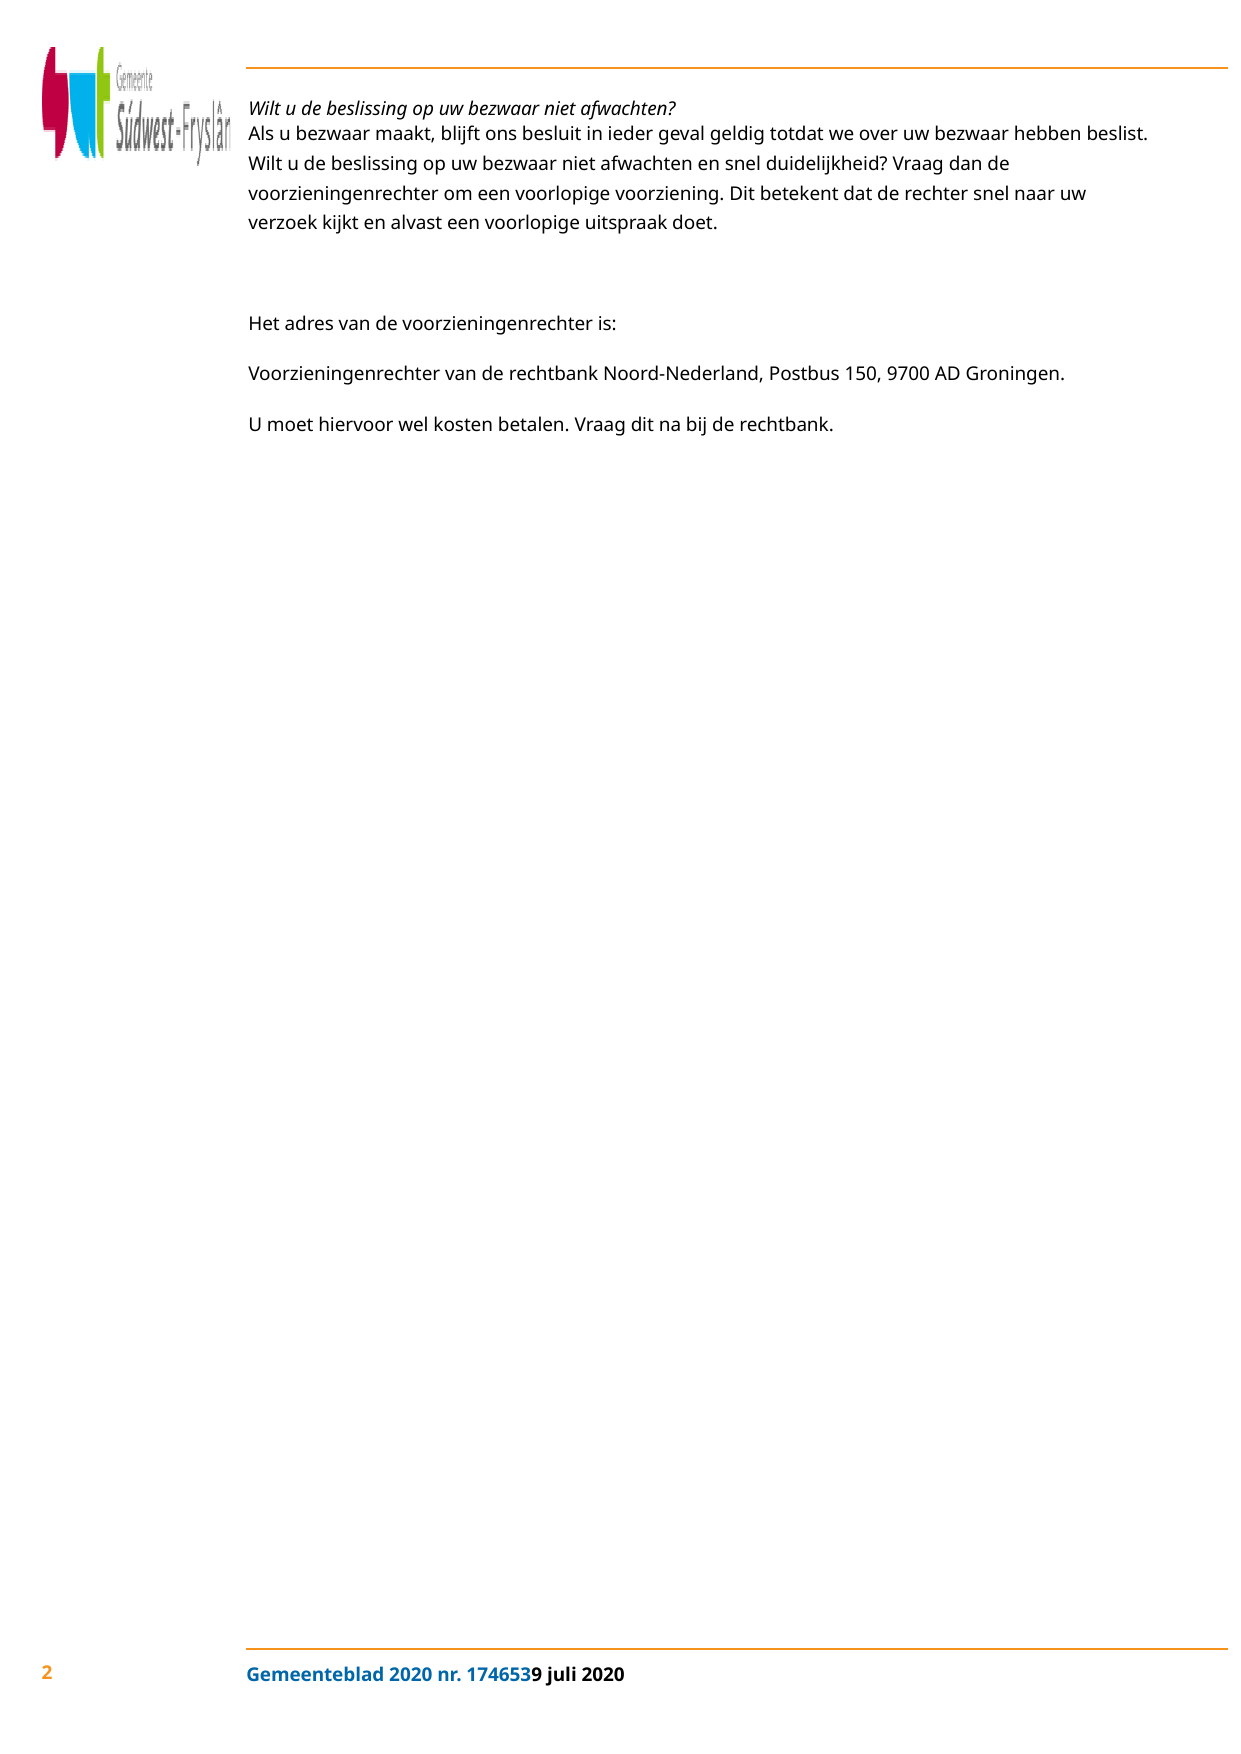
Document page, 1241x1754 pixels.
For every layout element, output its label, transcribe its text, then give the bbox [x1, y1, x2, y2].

text Het adres van de voorzieningenrechter is: [248, 310, 1152, 336]
picture [41, 47, 231, 172]
text Wilt u de beslissing op uw bezwaar niet afwachten? [248, 95, 1152, 121]
text U moet hiervoor wel kosten betalen. Vraag dit na bij de rechtbank. [248, 411, 1152, 437]
text Voorzieningenrechter van de rechtbank Noord-Nederland, Postbus 150, 9700 AD Groningen. [248, 361, 1152, 386]
text Als u bezwaar maakt, blijft ons besluit in ieder geval geldig totdat we over uw bezwaar hebben beslist. Wilt u de beslissing op uw bezwaar niet afwachten en snel duidelijkheid? Vraag dan de voorzieningenrechter om een voorlopige voorziening. Dit betekent dat de rechter snel naar uw verzoek kijkt en alvast een voorlopige uitspraak doet. [248, 121, 1152, 235]
